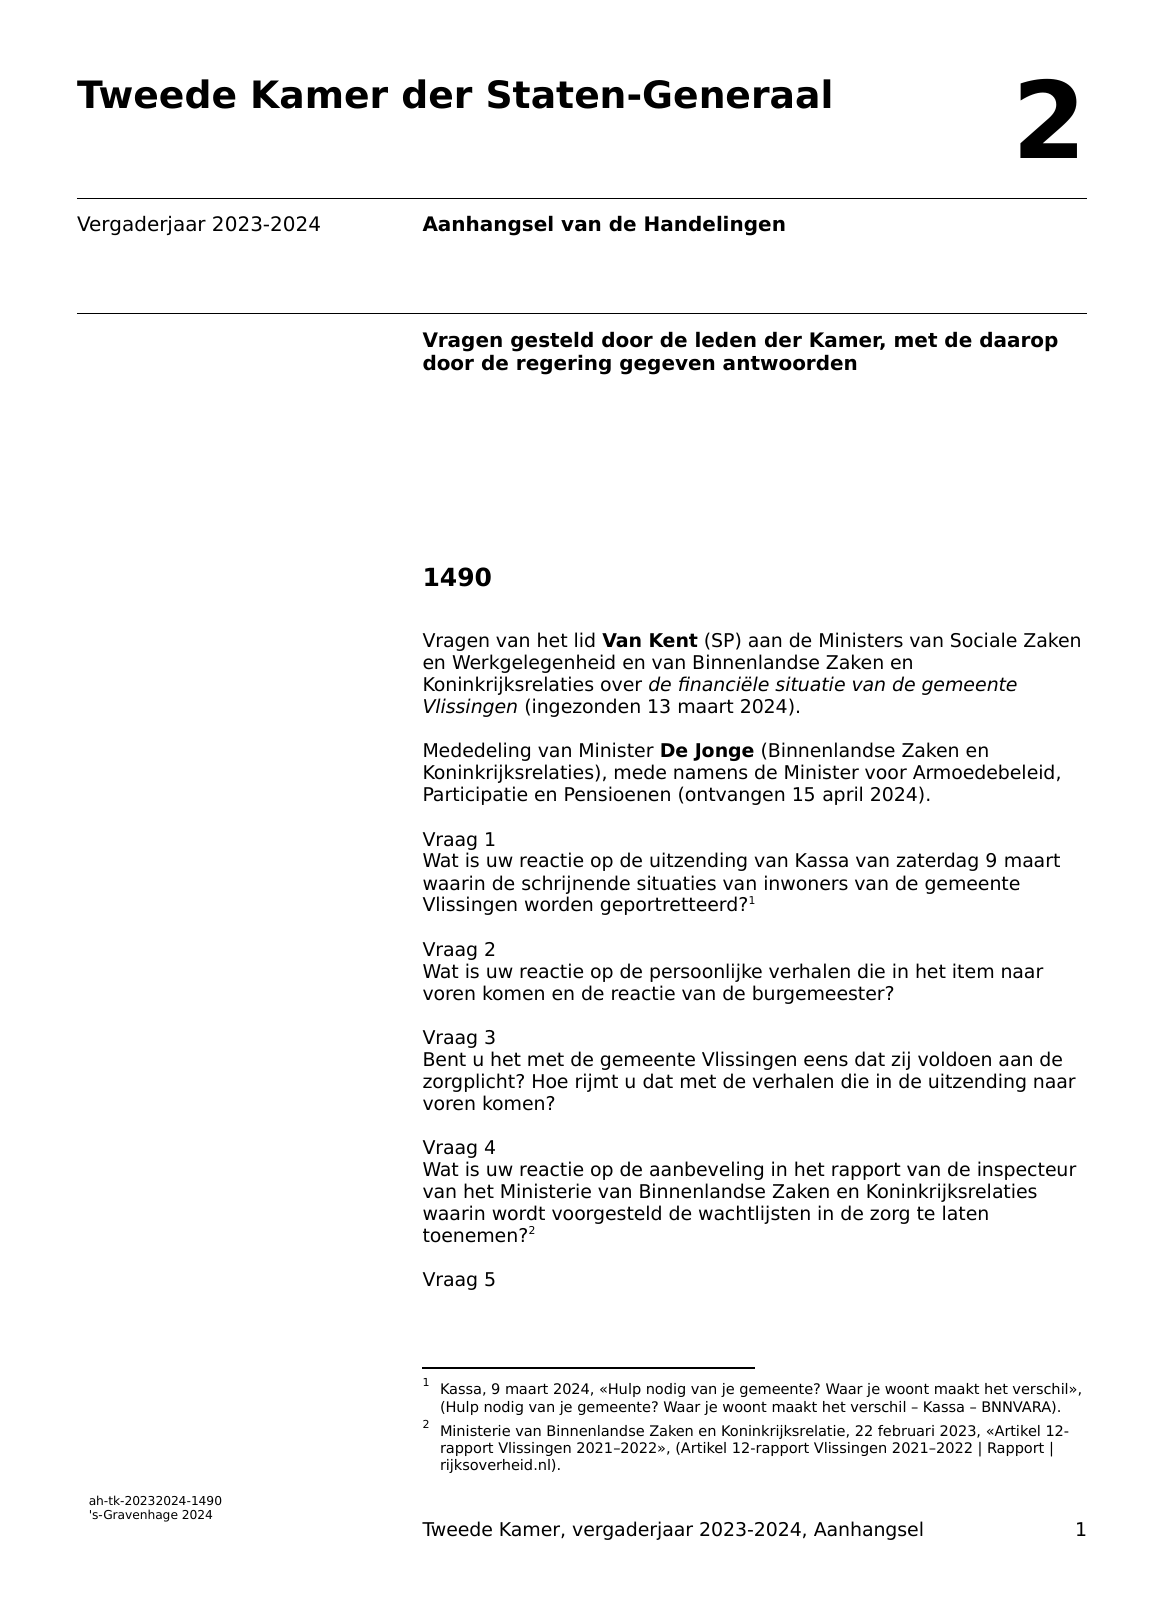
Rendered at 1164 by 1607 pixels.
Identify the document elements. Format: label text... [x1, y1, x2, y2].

text ah-tk-20232024-1490 [88, 1494, 323, 1508]
text Wat is uw reactie op de persoonlijke verhalen die in het item naar voren komen en de reactie van de burgemeester? [422, 961, 1087, 1004]
text Vragen van het lid Van Kent (SP) aan de Ministers van Sociale Zaken en Werkgelegenheid en van Binnenlandse Zaken en Koninkrijksrelaties over de financiële situatie van de gemeente Vlissingen (ingezonden 13 maart 2024). [422, 630, 1087, 718]
text 's-Gravenhage 2024 [88, 1508, 323, 1522]
text Mededeling van Minister De Jonge (Binnenlandse Zaken en Koninkrijksrelaties), mede namens de Minister voor Armoedebeleid, Participatie en Pensioenen (ontvangen 15 april 2024). [422, 740, 1087, 806]
text Vraag 3 [422, 1027, 1087, 1049]
text Wat is uw reactie op de aanbeveling in het rapport van de inspecteur van het Ministerie van Binnenlandse Zaken en Koninkrijksrelaties waarin wordt voorgesteld de wachtlijsten in de zorg te laten toenemen? [422, 1159, 1087, 1247]
text Bent u het met de gemeente Vlissingen eens dat zij voldoen aan de zorgplicht? Hoe rijmt u dat met de verhalen die in de uitzending naar voren komen? [422, 1049, 1087, 1114]
text Vraag 1 [422, 828, 1087, 850]
table_cell Aanhangsel van de Handelingen [422, 199, 1087, 313]
table_cell [77, 314, 422, 375]
table_header 2 [886, 59, 1087, 198]
text Ministerie van Binnenlandse Zaken en Koninkrijksrelatie, 22 februari 2023, «Artikel 12-rapport Vlissingen 2021–2022», (Artikel 12-rapport Vlissingen 2021–2022 | Rapport | rijksoverheid.nl). [422, 1418, 1087, 1474]
text 1490 [422, 563, 1087, 592]
text Vraag 4 [422, 1137, 1087, 1159]
text Wat is uw reactie op de uitzending van Kassa van zaterdag 9 maart waarin de schrijnende situaties van inwoners van de gemeente Vlissingen worden geportretteerd? [422, 850, 1087, 916]
table_header Tweede Kamer der Staten-Generaal [77, 59, 886, 198]
text Vraag 2 [422, 938, 1087, 961]
text Kassa, 9 maart 2024, «Hulp nodig van je gemeente? Waar je woont maakt het verschil», (Hulp nodig van je gemeente? Waar je woont maakt het verschil – Kassa – BNNVARA). [422, 1377, 1087, 1416]
table_cell Vragen gesteld door de leden der Kamer, met de daarop door de regering gegeven antwoorden [422, 314, 1087, 375]
table_cell Vergaderjaar 2023-2024 [77, 199, 422, 313]
text Vraag 5 [422, 1269, 1087, 1291]
